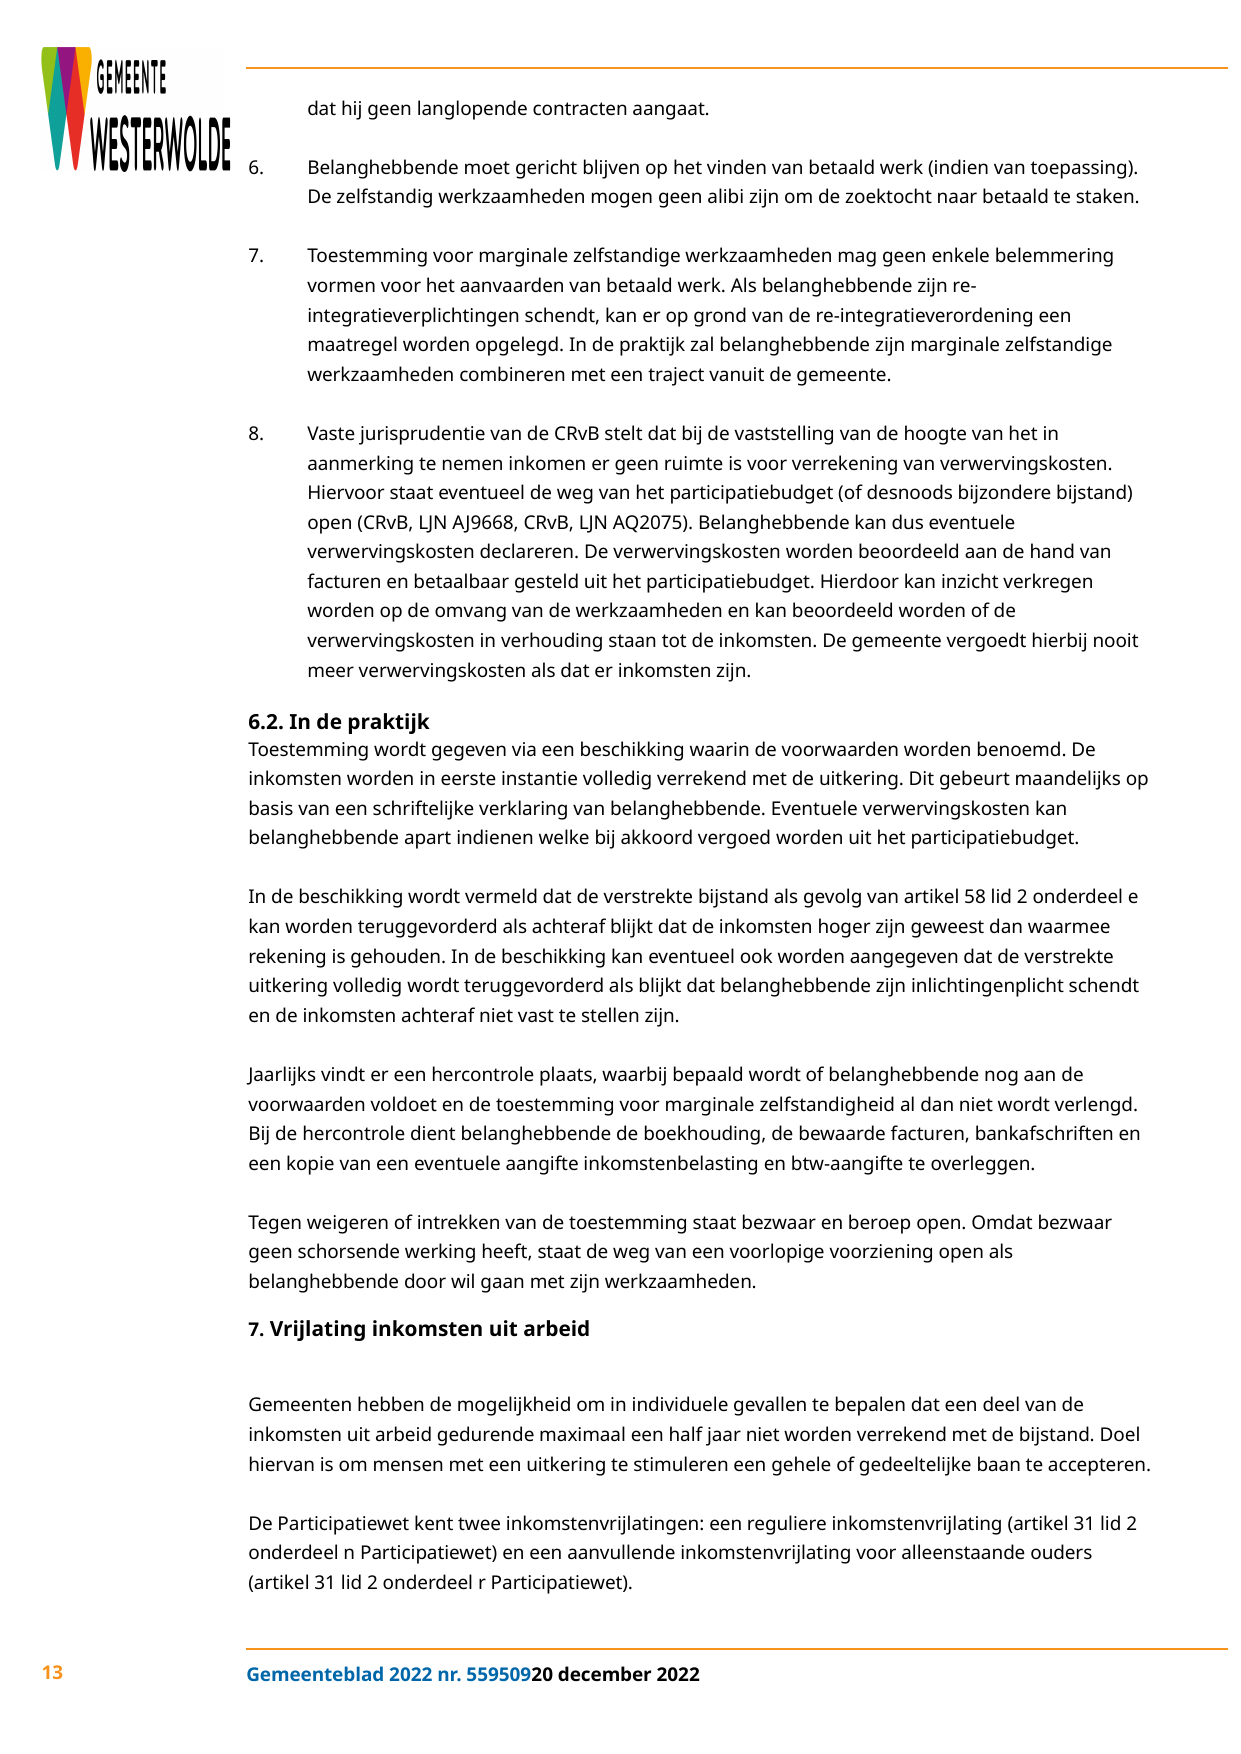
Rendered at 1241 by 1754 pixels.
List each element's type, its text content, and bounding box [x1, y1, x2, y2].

picture [41, 47, 231, 172]
list Vaste jurisprudentie van de CRvB stelt dat bij de vaststelling van de hoogte van het in aanmerking te nemen inkomen er geen ruimte is voor verrekening van verwervingskosten. Hiervoor staat eventueel de weg van het participatiebudget (of desnoods bijzondere bijstand) open (CRvB, LJN AJ9668, CRvB, LJN AQ2075). Belanghebbende kan dus eventuele verwervingskosten declareren. De verwervingskosten worden beoordeeld aan de hand van facturen en betaalbaar gesteld uit het participatiebudget. Hierdoor kan inzicht verkregen worden op de omvang van de werkzaamheden en kan beoordeeld worden of de verwervingskosten in verhouding staan tot de inkomsten. De gemeente vergoedt hierbij nooit meer verwervingskosten als dat er inkomsten zijn. [248, 420, 1152, 683]
list Toestemming voor marginale zelfstandige werkzaamheden mag geen enkele belemmering vormen voor het aanvaarden van betaald werk. Als belanghebbende zijn re-integratieverplichtingen schendt, kan er op grond van de re-integratieverordening een maatregel worden opgelegd. In de praktijk zal belanghebbende zijn marginale zelfstandige werkzaamheden combineren met een traject vanuit de gemeente. [248, 243, 1152, 387]
text Toestemming wordt gegeven via een beschikking waarin de voorwaarden worden benoemd. De inkomsten worden in eerste instantie volledig verrekend met de uitkering. Dit gebeurt maandelijks op basis van een schriftelijke verklaring van belanghebbende. Eventuele verwervingskosten kan belanghebbende apart indienen welke bij akkoord vergoed worden uit het participatiebudget. [248, 736, 1152, 850]
text 7. Vrijlating inkomsten uit arbeid [248, 1314, 1152, 1342]
list dat hij geen langlopende contracten aangaat. [248, 95, 1152, 121]
text De Participatiewet kent twee inkomstenvrijlatingen: een reguliere inkomstenvrijlating (artikel 31 lid 2 onderdeel n Participatiewet) en een aanvullende inkomstenvrijlating voor alleenstaande ouders (artikel 31 lid 2 onderdeel r Participatiewet). [248, 1510, 1152, 1595]
text Jaarlijks vindt er een hercontrole plaats, waarbij bepaald wordt of belanghebbende nog aan de voorwaarden voldoet en de toestemming voor marginale zelfstandigheid al dan niet wordt verlengd. Bij de hercontrole dient belanghebbende de boekhouding, de bewaarde facturen, bankafschriften en een kopie van een eventuele aangifte inkomstenbelasting en btw-aangifte te overleggen. [248, 1061, 1152, 1176]
text In de beschikking wordt vermeld dat de verstrekte bijstand als gevolg van artikel 58 lid 2 onderdeel e kan worden teruggevorderd als achteraf blijkt dat de inkomsten hoger zijn geweest dan waarmee rekening is gehouden. In de beschikking kan eventueel ook worden aangegeven dat de verstrekte uitkering volledig wordt teruggevorderd als blijkt dat belanghebbende zijn inlichtingenplicht schendt en de inkomsten achteraf niet vast te stellen zijn. [248, 884, 1152, 1028]
text 6.2. In de praktijk [248, 707, 1152, 736]
list Belanghebbende moet gericht blijven op het vinden van betaald werk (indien van toepassing). De zelfstandig werkzaamheden mogen geen alibi zijn om de zoektocht naar betaald te staken. [248, 154, 1152, 209]
text Tegen weigeren of intrekken van de toestemming staat bezwaar en beroep open. Omdat bezwaar geen schorsende werking heeft, staat de weg van een voorlopige voorziening open als belanghebbende door wil gaan met zijn werkzaamheden. [248, 1209, 1152, 1294]
text Gemeenten hebben de mogelijkheid om in individuele gevallen te bepalen dat een deel van de inkomsten uit arbeid gedurende maximaal een half jaar niet worden verrekend met de bijstand. Doel hiervan is om mensen met een uitkering te stimuleren een gehele of gedeeltelijke baan te accepteren. [248, 1392, 1152, 1476]
